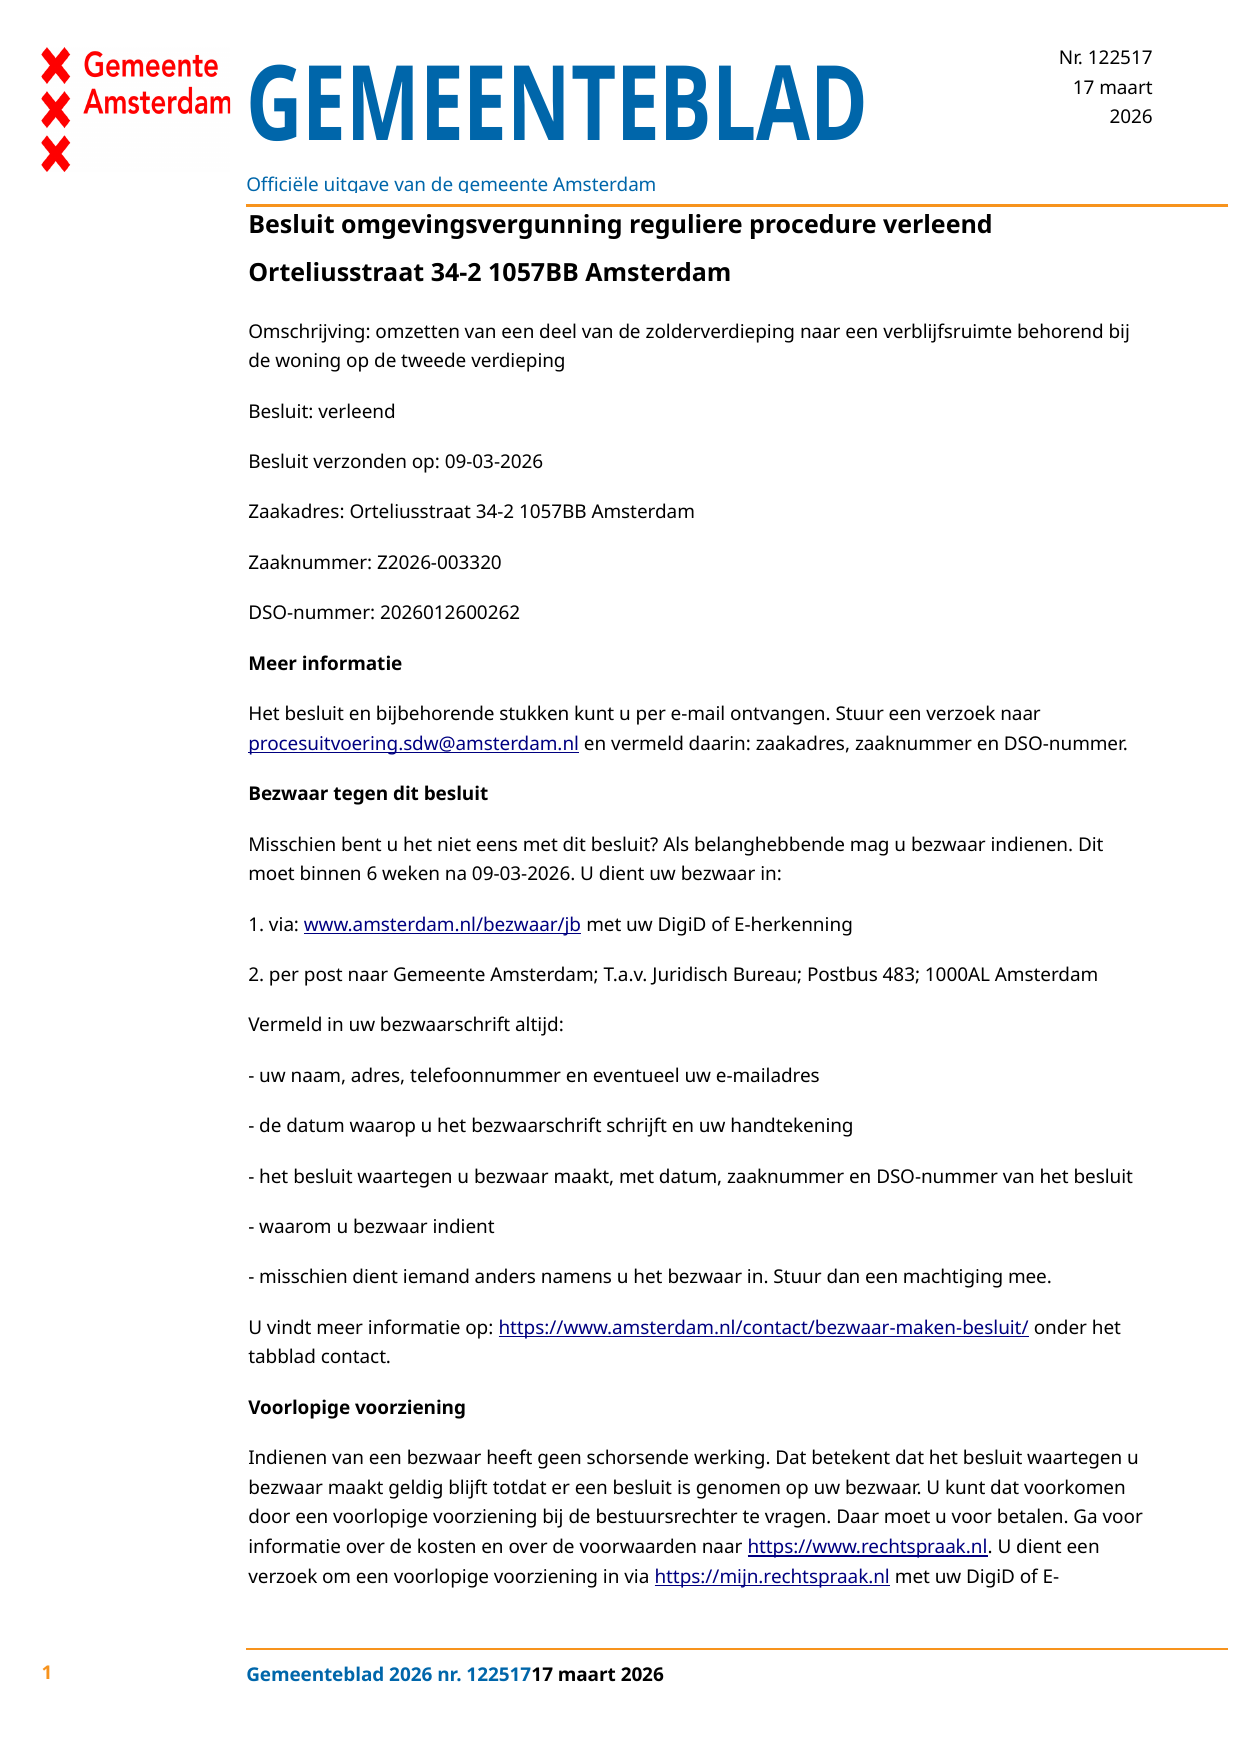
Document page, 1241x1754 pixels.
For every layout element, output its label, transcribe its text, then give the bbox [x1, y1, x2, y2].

text 1. via: www.amsterdam.nl/bezwaar/jb met uw DigiD of E-herkenning [248, 911, 1152, 937]
text Zaaknummer: Z2026-003320 [248, 549, 1152, 575]
text Het besluit en bijbehorende stukken kunt u per e-mail ontvangen. Stuur een verzoek naar procesuitvoering.sdw@amsterdam.nl en vermeld daarin: zaakadres, zaaknummer en DSO-nummer. [248, 700, 1152, 756]
text Misschien bent u het niet eens met dit besluit? Als belanghebbende mag u bezwaar indienen. Dit moet binnen 6 weken na 09-03-2026. U dient uw bezwaar in: [248, 831, 1152, 886]
text Omschrijving: omzetten van een deel van de zolderverdieping naar een verblijfsruimte behorend bij de woning op de tweede verdieping [248, 318, 1152, 373]
text - uw naam, adres, telefoonnummer en eventueel uw e-mailadres [248, 1062, 1152, 1088]
text DSO-nummer: 2026012600262 [248, 599, 1152, 625]
text Vermeld in uw bezwaarschrift altijd: [248, 1012, 1152, 1037]
text 2. per post naar Gemeente Amsterdam; T.a.v. Juridisch Bureau; Postbus 483; 1000AL Amsterdam [248, 961, 1152, 987]
text Meer informatie [248, 650, 1152, 676]
text Besluit: verleend [248, 398, 1152, 424]
text Voorlopige voorziening [248, 1394, 1152, 1420]
picture [41, 47, 231, 172]
text - misschien dient iemand anders namens u het bezwaar in. Stuur dan een machtiging mee. [248, 1264, 1152, 1289]
text - waarom u bezwaar indient [248, 1213, 1152, 1239]
text - het besluit waartegen u bezwaar maakt, met datum, zaaknummer en DSO-nummer van het besluit [248, 1163, 1152, 1189]
text Bezwaar tegen dit besluit [248, 780, 1152, 806]
text - de datum waarop u het bezwaarschrift schrijft en uw handtekening [248, 1112, 1152, 1138]
text U vindt meer informatie op: https://www.amsterdam.nl/contact/bezwaar-maken-besluit/ onder het tabblad contact. [248, 1314, 1152, 1369]
text Zaakadres: Orteliusstraat 34-2 1057BB Amsterdam [248, 499, 1152, 524]
text Besluit omgevingsvergunning reguliere procedure verleend Orteliusstraat 34-2 1057BB Amsterdam [248, 207, 1152, 288]
text Besluit verzonden op: 09-03-2026 [248, 448, 1152, 474]
text Indienen van een bezwaar heeft geen schorsende werking. Dat betekent dat het besluit waartegen u bezwaar maakt geldig blijft totdat er een besluit is genomen op uw bezwaar. U kunt dat voorkomen door een voorlopige voorziening bij de bestuursrechter te vragen. Daar moet u voor betalen. Ga voor informatie over de kosten en over de voorwaarden naar https://www.rechtspraak.nl. U dient een verzoek om een voorlopige voorziening in via https://mijn.rechtspraak.nl met uw DigiD of E- [248, 1444, 1152, 1589]
